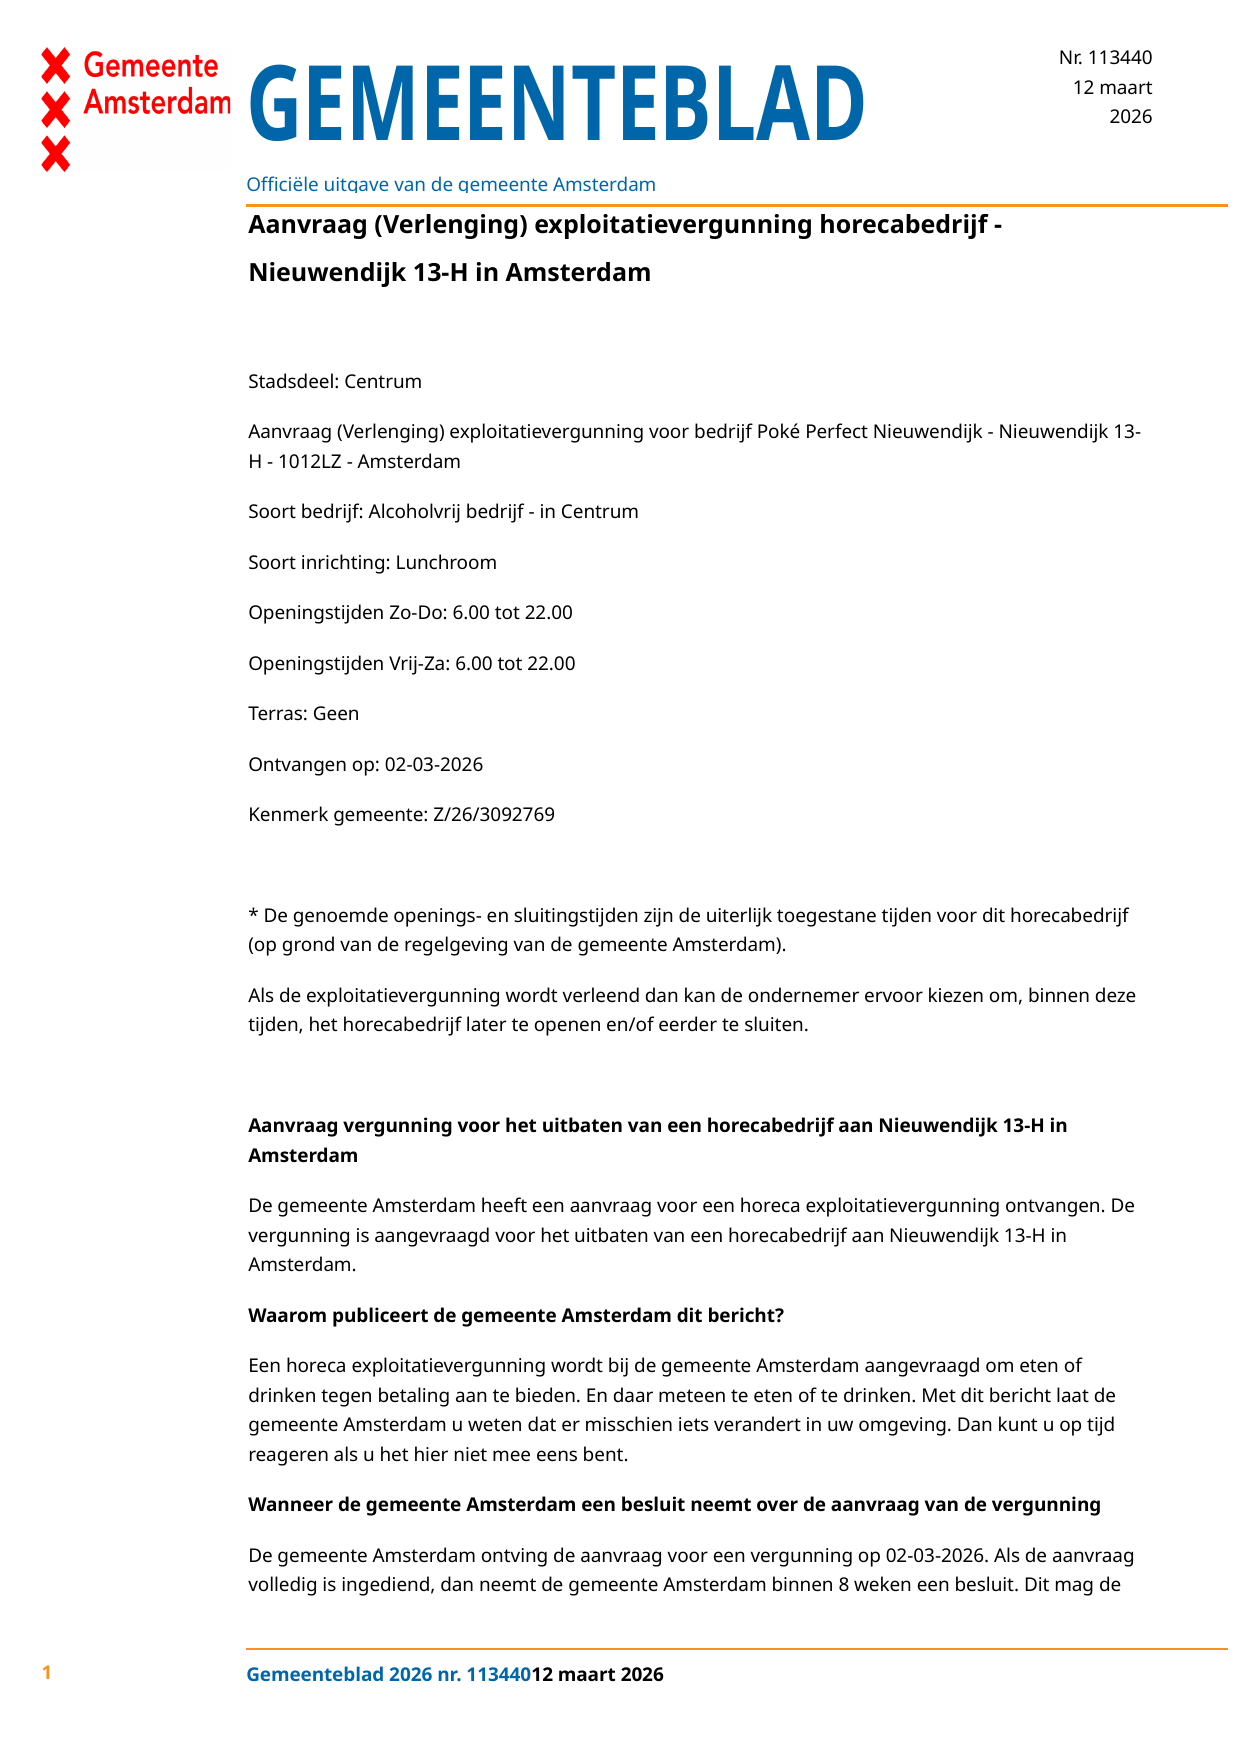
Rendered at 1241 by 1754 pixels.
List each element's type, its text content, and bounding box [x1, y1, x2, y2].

text Aanvraag (Verlenging) exploitatievergunning voor bedrijf Poké Perfect Nieuwendijk - Nieuwendijk 13-H - 1012LZ - Amsterdam [248, 419, 1152, 474]
text Stadsdeel: Centrum [248, 368, 1152, 394]
text De gemeente Amsterdam heeft een aanvraag voor een horeca exploitatievergunning ontvangen. De vergunning is aangevraagd voor het uitbaten van een horecabedrijf aan Nieuwendijk 13-H in Amsterdam. [248, 1192, 1152, 1277]
text Openingstijden Zo-Do: 6.00 tot 22.00 [248, 599, 1152, 625]
text Terras: Geen [248, 700, 1152, 726]
text Kenmerk gemeente: Z/26/3092769 [248, 801, 1152, 827]
text Waarom publiceert de gemeente Amsterdam dit bericht? [248, 1302, 1152, 1328]
text Wanneer de gemeente Amsterdam een besluit neemt over de aanvraag van de vergunning [248, 1492, 1152, 1517]
text De gemeente Amsterdam ontving de aanvraag voor een vergunning op 02-03-2026. Als de aanvraag volledig is ingediend, dan neemt de gemeente Amsterdam binnen 8 weken een besluit. Dit mag de [248, 1542, 1152, 1597]
text Aanvraag vergunning voor het uitbaten van een horecabedrijf aan Nieuwendijk 13-H in Amsterdam [248, 1112, 1152, 1168]
text Aanvraag (Verlenging) exploitatievergunning horecabedrijf - Nieuwendijk 13-H in Amsterdam [248, 207, 1152, 288]
text Openingstijden Vrij-Za: 6.00 tot 22.00 [248, 650, 1152, 676]
text Soort bedrijf: Alcoholvrij bedrijf - in Centrum [248, 499, 1152, 524]
text Een horeca exploitatievergunning wordt bij de gemeente Amsterdam aangevraagd om eten of drinken tegen betaling aan te bieden. En daar meteen te eten of te drinken. Met dit bericht laat de gemeente Amsterdam u weten dat er misschien iets verandert in uw omgeving. Dan kunt u op tijd reageren als u het hier niet mee eens bent. [248, 1352, 1152, 1467]
text * De genoemde openings- en sluitingstijden zijn de uiterlijk toegestane tijden voor dit horecabedrijf (op grond van de regelgeving van de gemeente Amsterdam). [248, 902, 1152, 957]
picture [41, 47, 231, 172]
text Soort inrichting: Lunchroom [248, 549, 1152, 575]
text Als de exploitatievergunning wordt verleend dan kan de ondernemer ervoor kiezen om, binnen deze tijden, het horecabedrijf later te openen en/of eerder te sluiten. [248, 982, 1152, 1037]
text Ontvangen op: 02-03-2026 [248, 751, 1152, 777]
